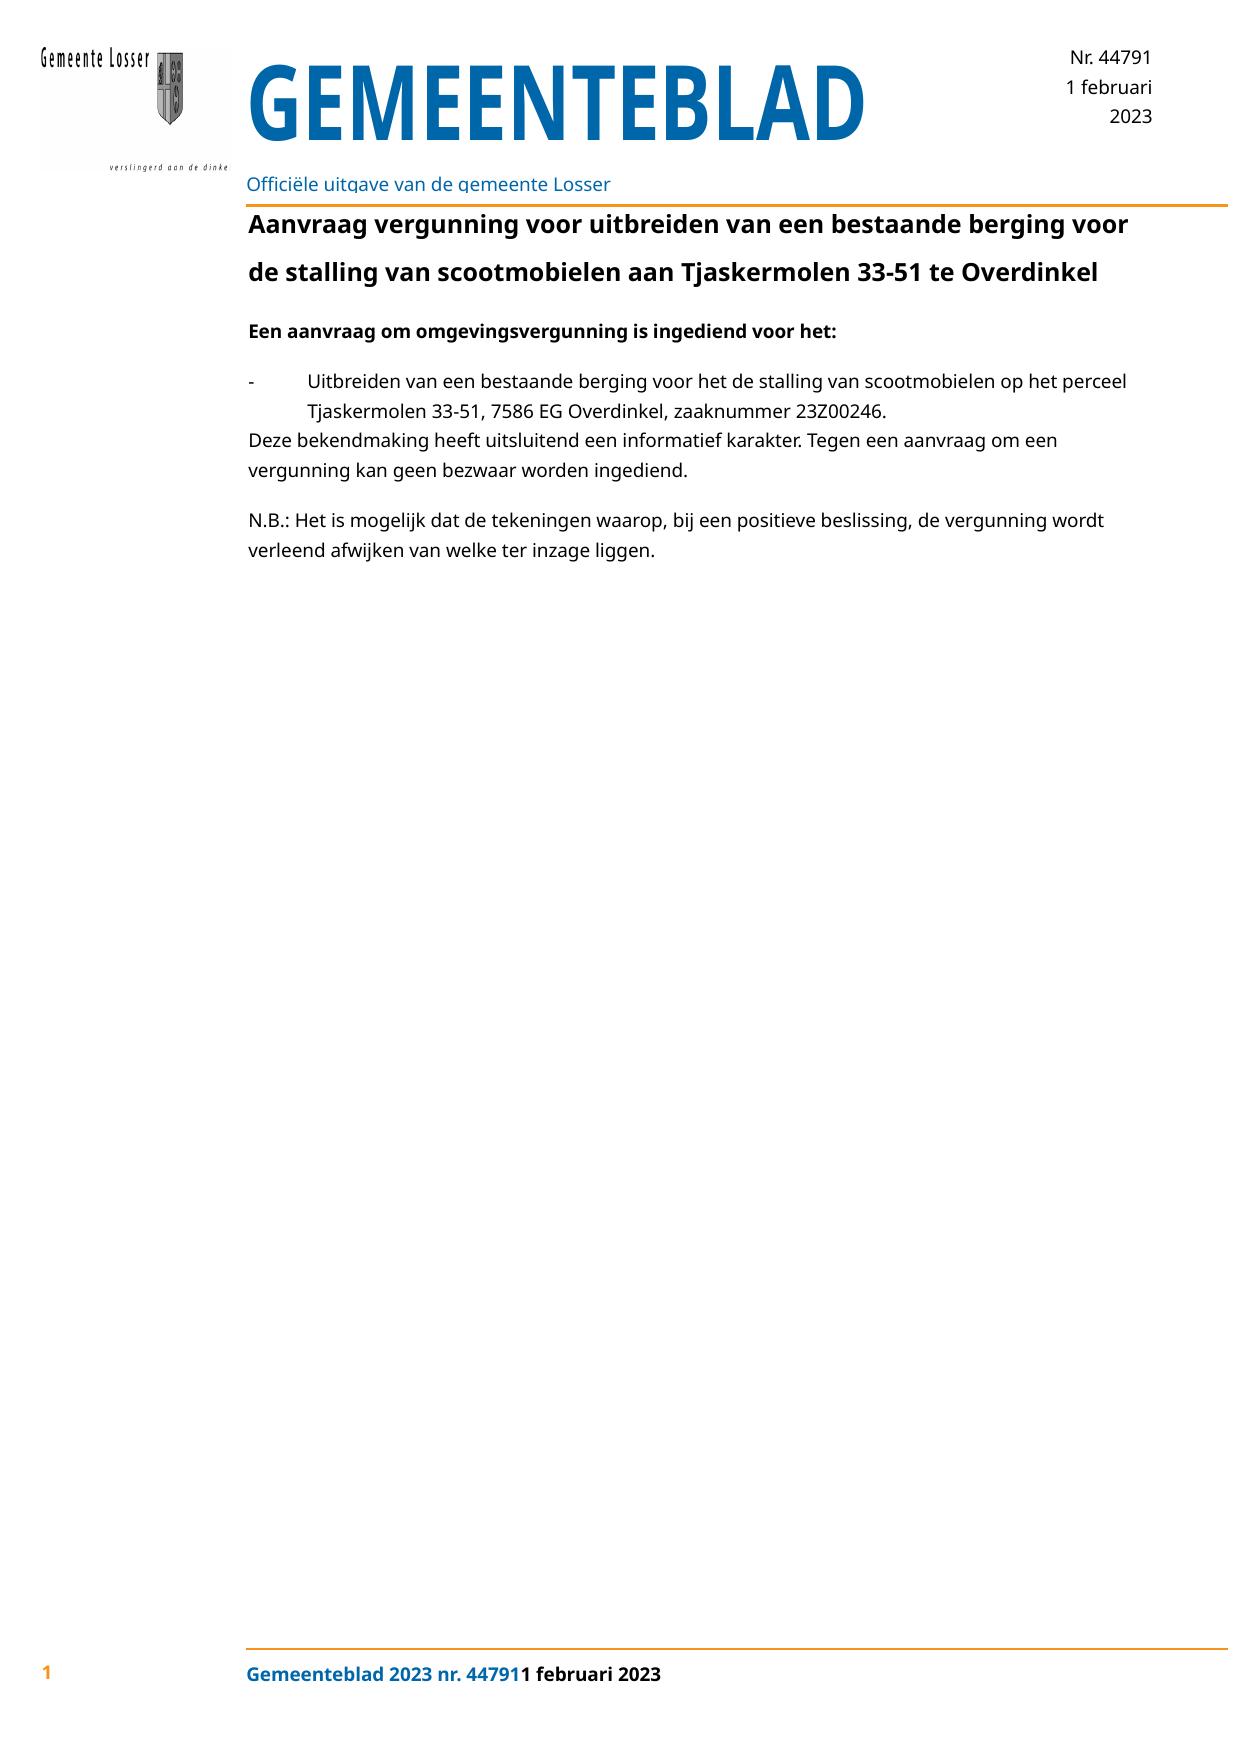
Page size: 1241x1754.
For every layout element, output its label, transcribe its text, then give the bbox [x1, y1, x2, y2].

text Deze bekendmaking heeft uitsluitend een informatief karakter. Tegen een aanvraag om een vergunning kan geen bezwaar worden ingediend. [248, 427, 1152, 483]
picture [41, 47, 231, 172]
text Een aanvraag om omgevingsvergunning is ingediend voor het: [248, 318, 1152, 344]
text N.B.: Het is mogelijk dat de tekeningen waarop, bij een positieve beslissing, de vergunning wordt verleend afwijken van welke ter inzage liggen. [248, 507, 1152, 563]
list Uitbreiden van een bestaande berging voor het de stalling van scootmobielen op het perceel Tjaskermolen 33-51, 7586 EG Overdinkel, zaaknummer 23Z00246. [248, 368, 1152, 424]
text Aanvraag vergunning voor uitbreiden van een bestaande berging voor de stalling van scootmobielen aan Tjaskermolen 33-51 te Overdinkel [248, 207, 1152, 288]
